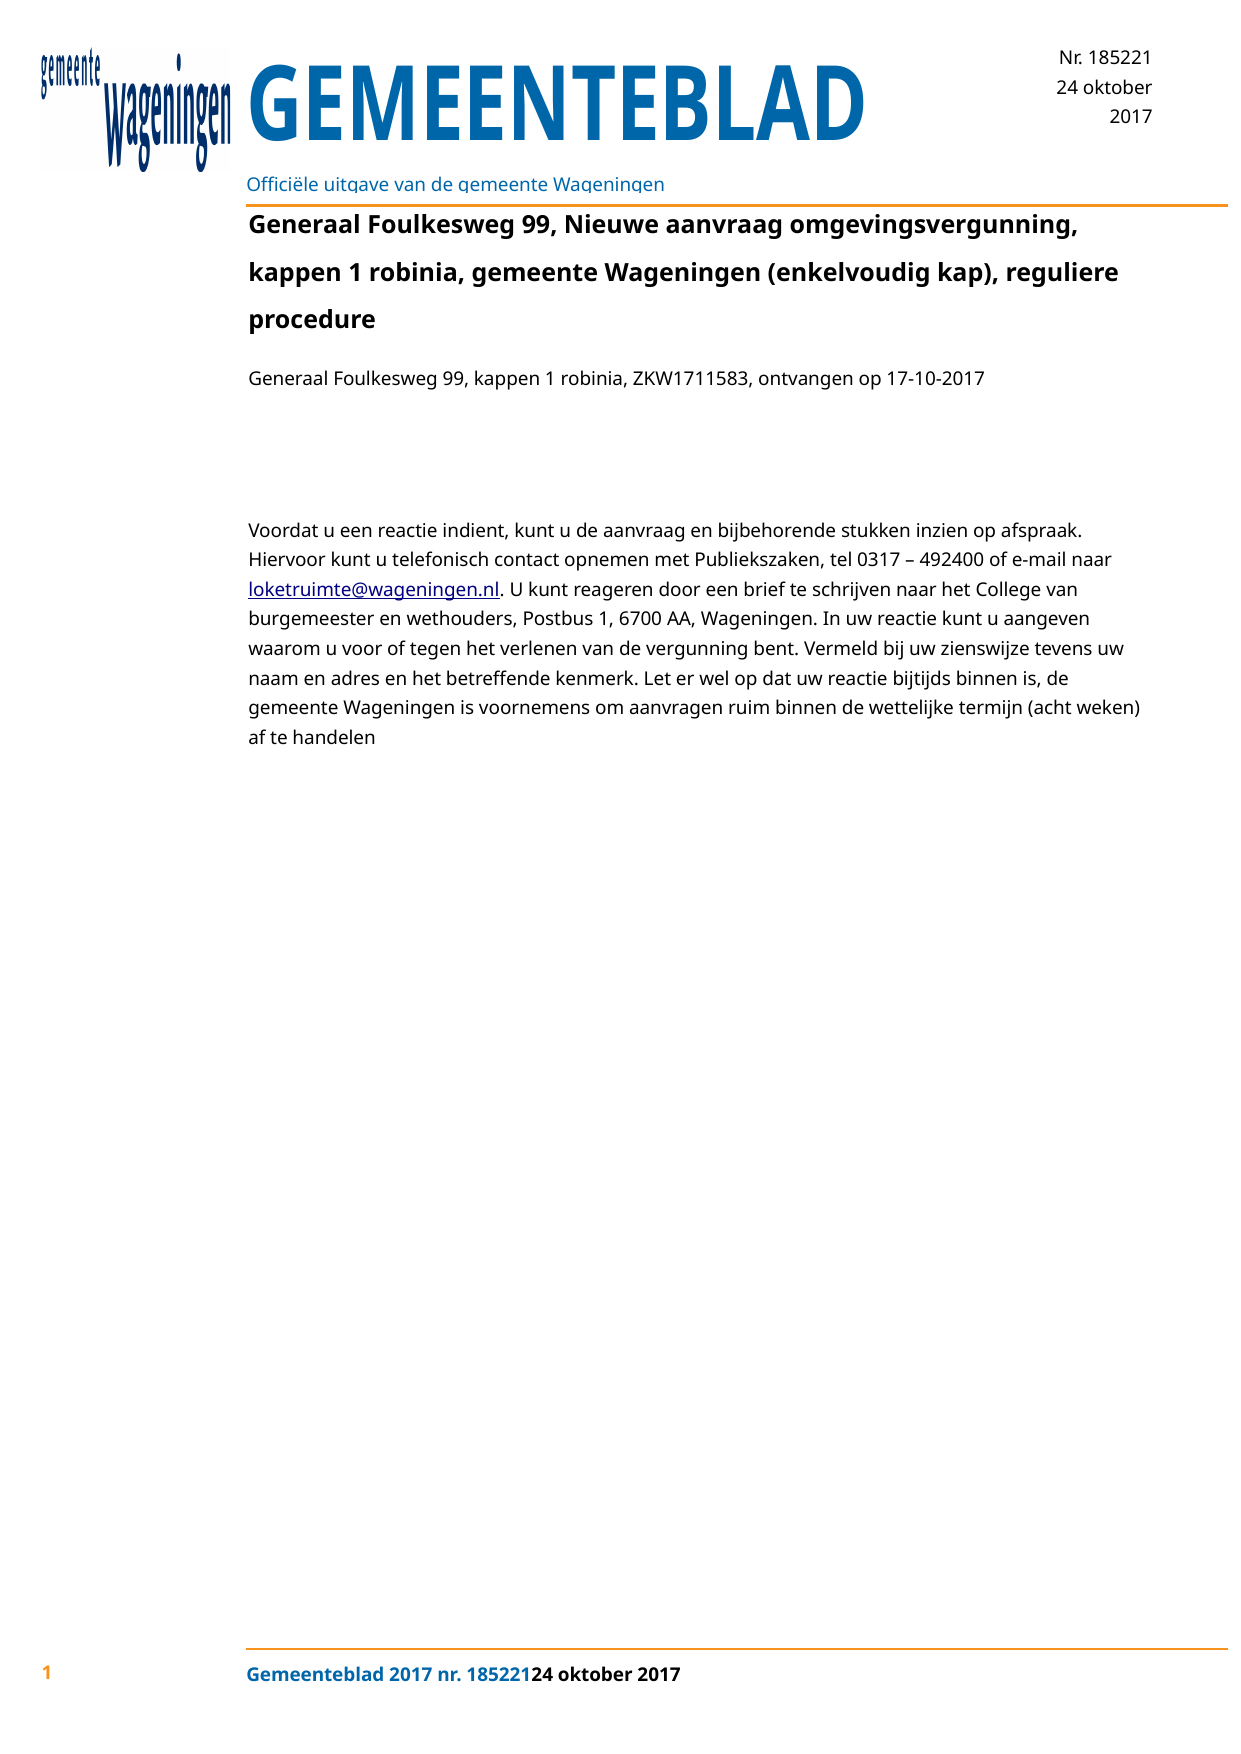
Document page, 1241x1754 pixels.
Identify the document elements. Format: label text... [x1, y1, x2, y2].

text Generaal Foulkesweg 99, Nieuwe aanvraag omgevingsvergunning, kappen 1 robinia, gemeente Wageningen (enkelvoudig kap), reguliere procedure [248, 207, 1152, 336]
text Generaal Foulkesweg 99, kappen 1 robinia, ZKW1711583, ontvangen op 17-10-2017 [248, 366, 1152, 391]
picture [41, 47, 231, 172]
text Voordat u een reactie indient, kunt u de aanvraag en bijbehorende stukken inzien op afspraak. Hiervoor kunt u telefonisch contact opnemen met Publiekszaken, tel 0317 – 492400 of e-mail naar loketruimte@wageningen.nl. U kunt reageren door een brief te schrijven naar het College van burgemeester en wethouders, Postbus 1, 6700 AA, Wageningen. In uw reactie kunt u aangeven waarom u voor of tegen het verlenen van de vergunning bent. Vermeld bij uw zienswijze tevens uw naam en adres en het betreffende kenmerk. Let er wel op dat uw reactie bijtijds binnen is, de gemeente Wageningen is voornemens om aanvragen ruim binnen de wettelijke termijn (acht weken) af te handelen [248, 517, 1152, 749]
